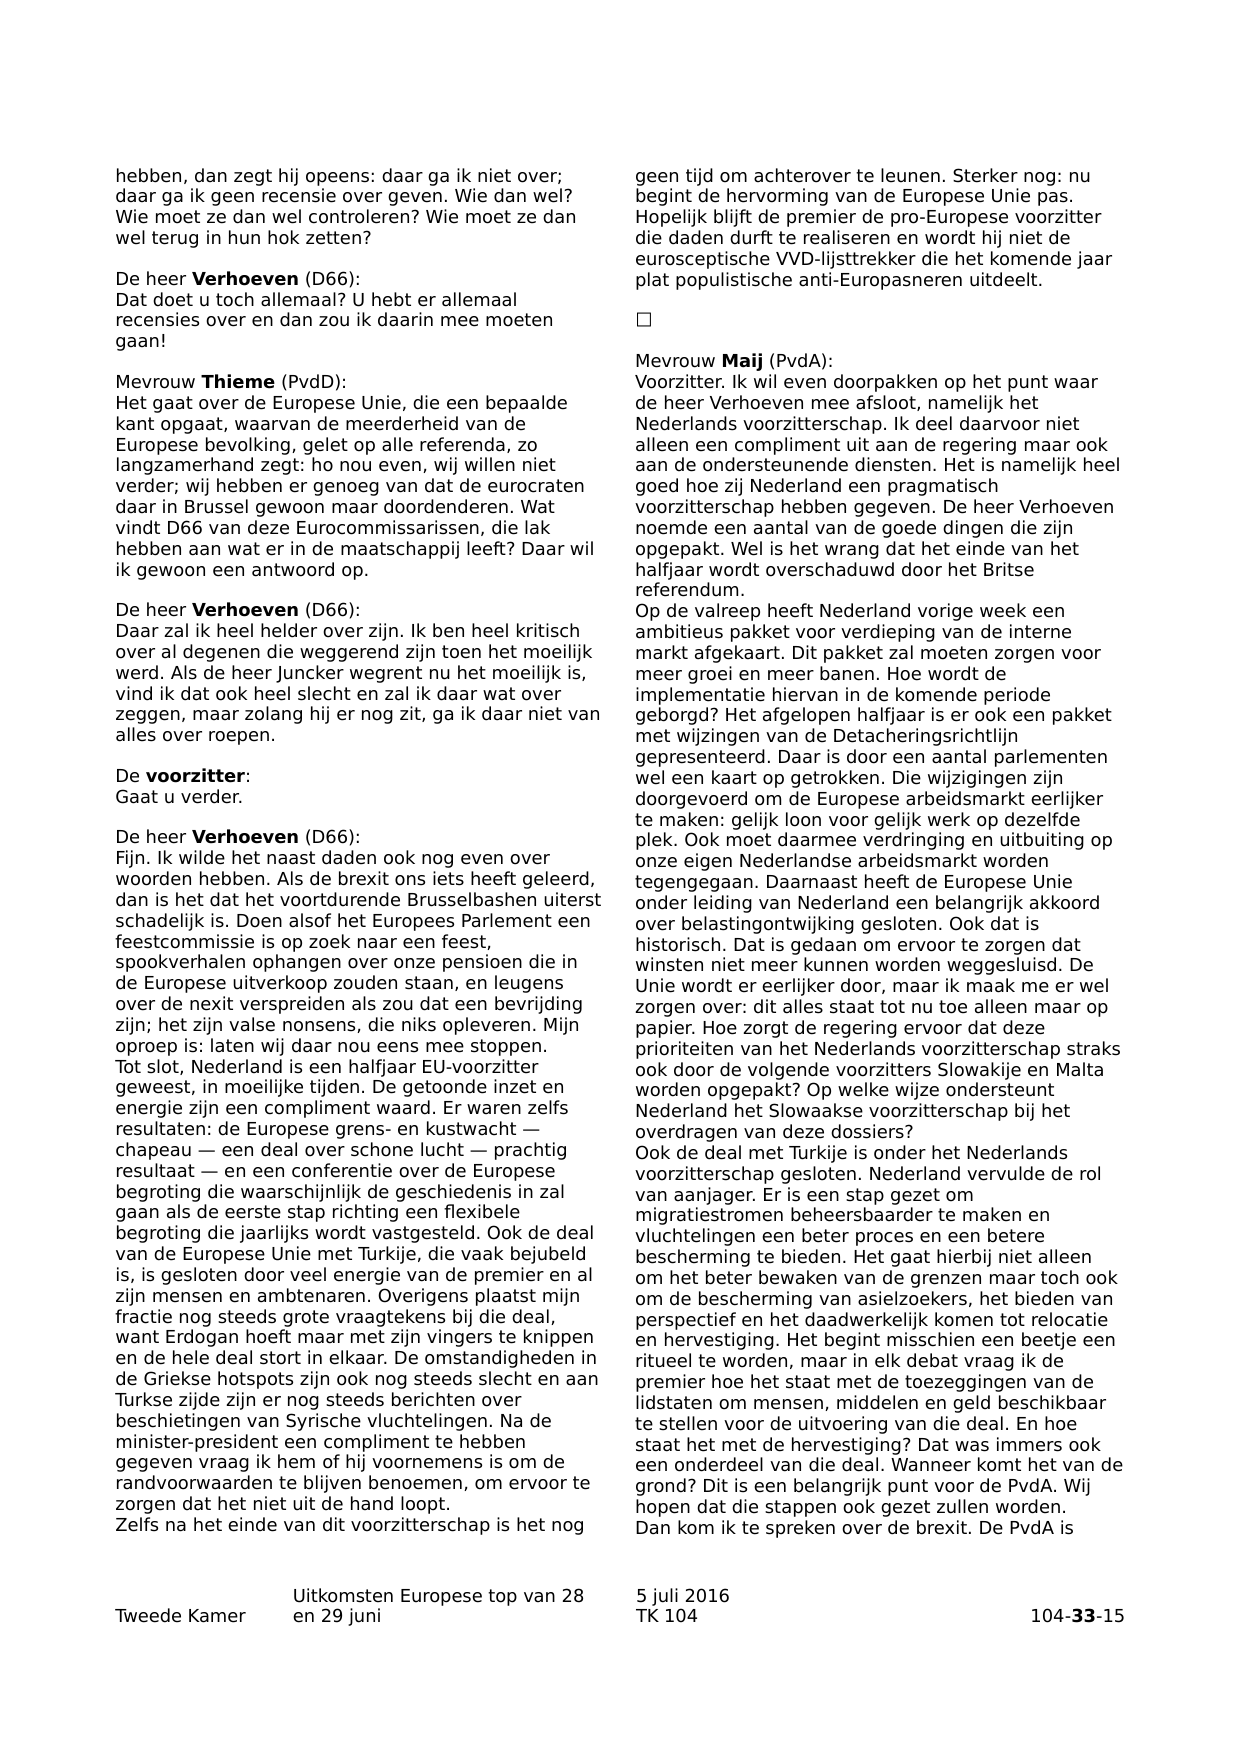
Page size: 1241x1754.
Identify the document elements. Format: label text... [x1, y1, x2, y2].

text De heer Verhoeven (D66): [115, 269, 605, 289]
text Dan kom ik te spreken over de brexit. De PvdA is [635, 1518, 1125, 1538]
text Dat doet u toch allemaal? U hebt er allemaal recensies over en dan zou ik daarin mee moeten gaan! [115, 289, 605, 352]
text Mevrouw Thieme (PvdD): [115, 372, 605, 393]
text geen tijd om achterover te leunen. Sterker nog: nu begint de hervorming van de Europese Unie pas. Hopelijk blijft de premier de pro-Europese voorzitter die daden durft te realiseren en wordt hij niet de eurosceptische VVD-lijsttrekker die het komende jaar plat populistische anti-Europasneren uitdeelt. [635, 165, 1125, 290]
text De heer Verhoeven (D66): [115, 827, 605, 848]
text hebben, dan zegt hij opeens: daar ga ik niet over; daar ga ik geen recensie over geven. Wie dan wel? Wie moet ze dan wel controleren? Wie moet ze dan wel terug in hun hok zetten? [115, 165, 605, 249]
text Voorzitter. Ik wil even doorpakken op het punt waar de heer Verhoeven mee afsloot, namelijk het Nederlands voorzitterschap. Ik deel daarvoor niet alleen een compliment uit aan de regering maar ook aan de ondersteunende diensten. Het is namelijk heel goed hoe zij Nederland een pragmatisch voorzitterschap hebben gegeven. De heer Verhoeven noemde een aantal van de goede dingen die zijn opgepakt. Wel is het wrang dat het einde van het halfjaar wordt overschaduwd door het Britse referendum. [635, 372, 1125, 601]
text Fijn. Ik wilde het naast daden ook nog even over woorden hebben. Als de brexit ons iets heeft geleerd, dan is het dat het voortdurende Brusselbashen uiterst schadelijk is. Doen alsof het Europees Parlement een feestcommissie is op zoek naar een feest, spookverhalen ophangen over onze pensioen die in de Europese uitverkoop zouden staan, en leugens over de nexit verspreiden als zou dat een bevrijding zijn; het zijn valse nonsens, die niks opleveren. Mijn oproep is: laten wij daar nou eens mee stoppen. [115, 848, 605, 1056]
text De heer Verhoeven (D66): [115, 600, 605, 621]
text ⬜ [635, 310, 1125, 331]
text Op de valreep heeft Nederland vorige week een ambitieus pakket voor verdieping van de interne markt afgekaart. Dit pakket zal moeten zorgen voor meer groei en meer banen. Hoe wordt de implementatie hiervan in de komende periode geborgd? Het afgelopen halfjaar is er ook een pakket met wijzingen van de Detacheringsrichtlijn gepresenteerd. Daar is door een aantal parlementen wel een kaart op getrokken. Die wijzigingen zijn doorgevoerd om de Europese arbeidsmarkt eerlijker te maken: gelijk loon voor gelijk werk op dezelfde plek. Ook moet daarmee verdringing en uitbuiting op onze eigen Nederlandse arbeidsmarkt worden tegengegaan. Daarnaast heeft de Europese Unie onder leiding van Nederland een belangrijk akkoord over belastingontwijking gesloten. Ook dat is historisch. Dat is gedaan om ervoor te zorgen dat winsten niet meer kunnen worden weggesluisd. De Unie wordt er eerlijker door, maar ik maak me er wel zorgen over: dit alles staat tot nu toe alleen maar op papier. Hoe zorgt de regering ervoor dat deze prioriteiten van het Nederlands voorzitterschap straks ook door de volgende voorzitters Slowakije en Malta worden opgepakt? Op welke wijze ondersteunt Nederland het Slowaakse voorzitterschap bij het overdragen van deze dossiers? [635, 601, 1125, 1143]
text De voorzitter: [115, 766, 605, 787]
text Zelfs na het einde van dit voorzitterschap is het nog [115, 1515, 605, 1536]
text Daar zal ik heel helder over zijn. Ik ben heel kritisch over al degenen die weggerend zijn toen het moeilijk werd. Als de heer Juncker wegrent nu het moeilijk is, vind ik dat ook heel slecht en zal ik daar wat over zeggen, maar zolang hij er nog zit, ga ik daar niet van alles over roepen. [115, 621, 605, 746]
text Ook de deal met Turkije is onder het Nederlands voorzitterschap gesloten. Nederland vervulde de rol van aanjager. Er is een stap gezet om migratiestromen beheersbaarder te maken en vluchtelingen een beter proces en een betere bescherming te bieden. Het gaat hierbij niet alleen om het beter bewaken van de grenzen maar toch ook om de bescherming van asielzoekers, het bieden van perspectief en het daadwerkelijk komen tot relocatie en hervestiging. Het begint misschien een beetje een ritueel te worden, maar in elk debat vraag ik de premier hoe het staat met de toezeggingen van de lidstaten om mensen, middelen en geld beschikbaar te stellen voor de uitvoering van die deal. En hoe staat het met de hervestiging? Dat was immers ook een onderdeel van die deal. Wanneer komt het van de grond? Dit is een belangrijk punt voor de PvdA. Wij hopen dat die stappen ook gezet zullen worden. [635, 1143, 1125, 1518]
text Gaat u verder. [115, 787, 605, 807]
text Het gaat over de Europese Unie, die een bepaalde kant opgaat, waarvan de meerderheid van de Europese bevolking, gelet op alle referenda, zo langzamerhand zegt: ho nou even, wij willen niet verder; wij hebben er genoeg van dat de eurocraten daar in Brussel gewoon maar doordenderen. Wat vindt D66 van deze Eurocommissarissen, die lak hebben aan wat er in de maatschappij leeft? Daar wil ik gewoon een antwoord op. [115, 393, 605, 580]
text Tot slot, Nederland is een halfjaar EU-voorzitter geweest, in moeilijke tijden. De getoonde inzet en energie zijn een compliment waard. Er waren zelfs resultaten: de Europese grens- en kustwacht — chapeau — een deal over schone lucht — prachtig resultaat — en een conferentie over de Europese begroting die waarschijnlijk de geschiedenis in zal gaan als de eerste stap richting een flexibele begroting die jaarlijks wordt vastgesteld. Ook de deal van de Europese Unie met Turkije, die vaak bejubeld is, is gesloten door veel energie van de premier en al zijn mensen en ambtenaren. Overigens plaatst mijn fractie nog steeds grote vraagtekens bij die deal, want Erdogan hoeft maar met zijn vingers te knippen en de hele deal stort in elkaar. De omstandigheden in de Griekse hotspots zijn ook nog steeds slecht en aan Turkse zijde zijn er nog steeds berichten over beschietingen van Syrische vluchtelingen. Na de minister-president een compliment te hebben gegeven vraag ik hem of hij voornemens is om de randvoorwaarden te blijven benoemen, om ervoor te zorgen dat het niet uit de hand loopt. [115, 1056, 605, 1515]
text Mevrouw Maij (PvdA): [635, 351, 1125, 372]
